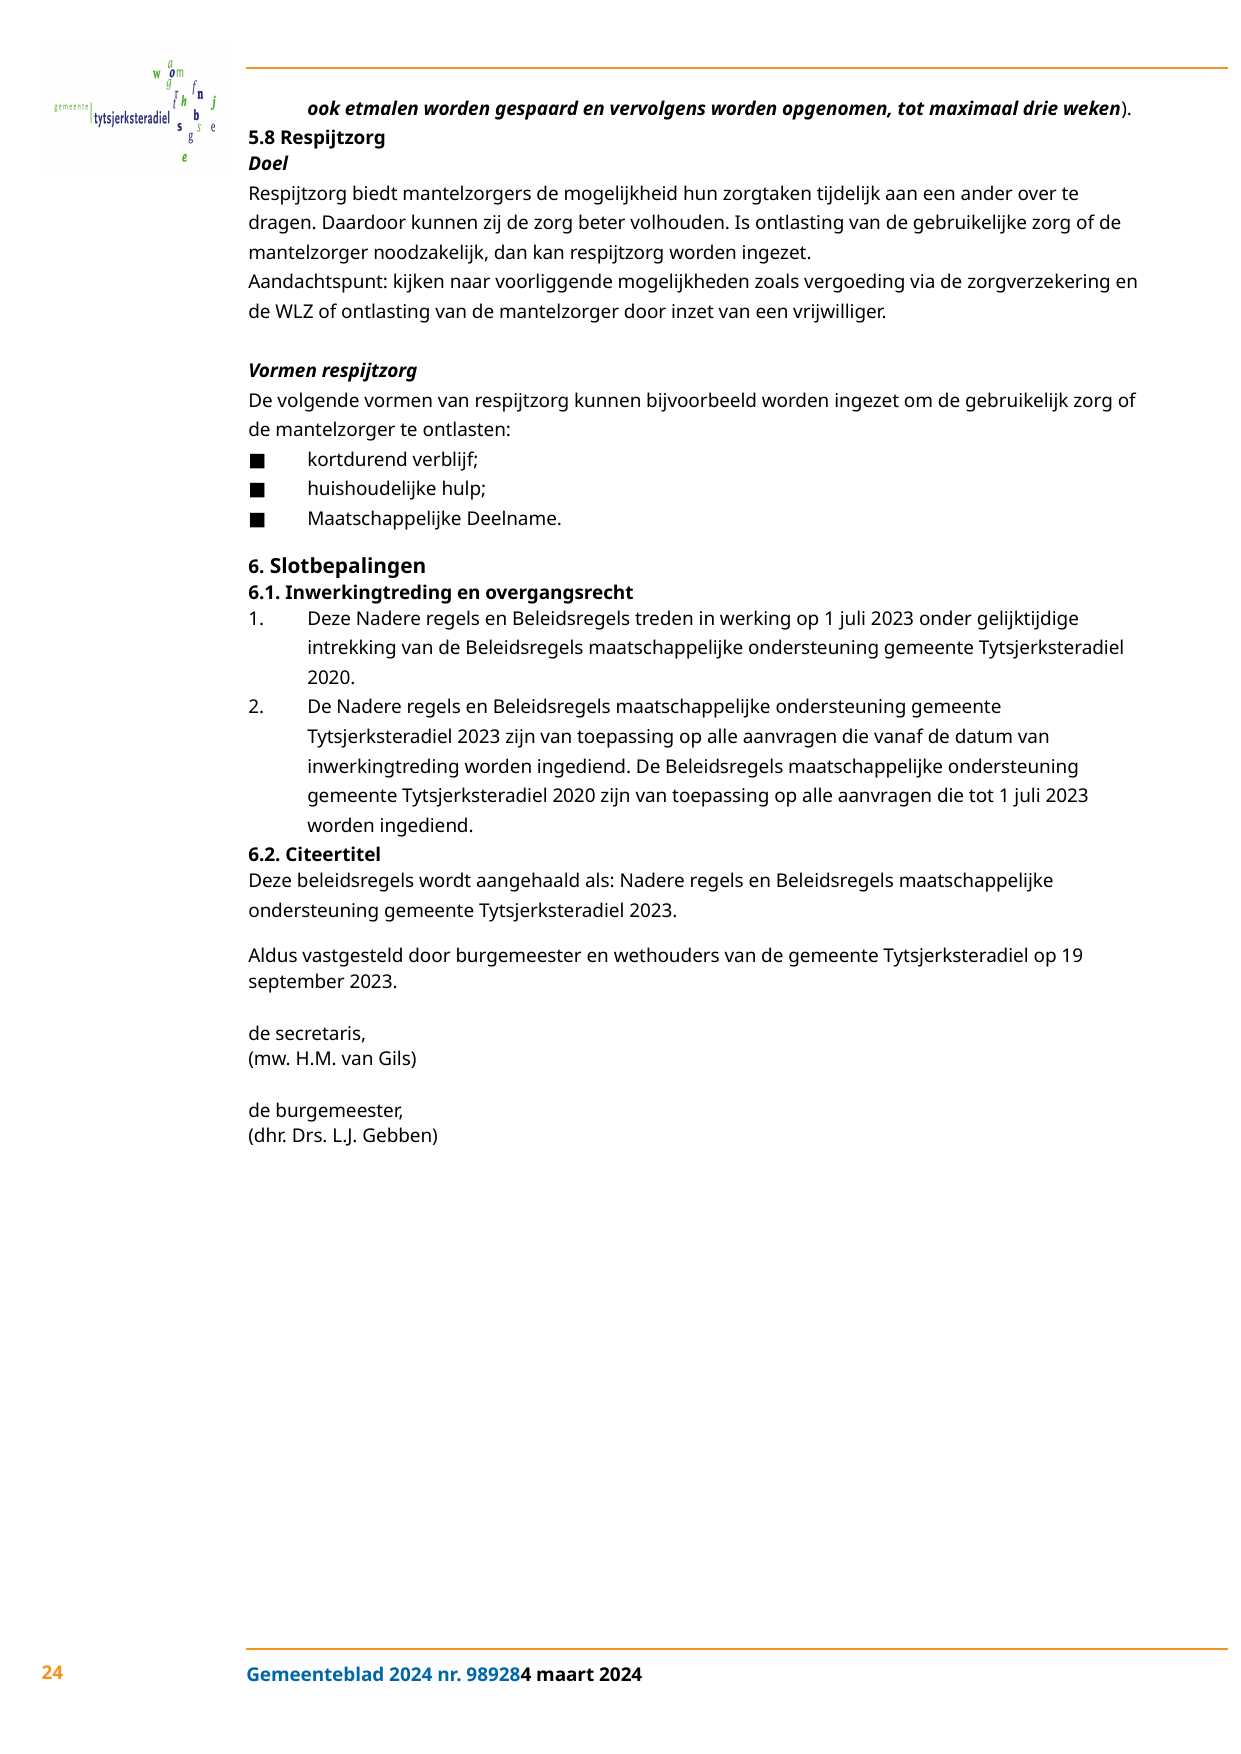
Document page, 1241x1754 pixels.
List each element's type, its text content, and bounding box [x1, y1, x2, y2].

text 5.8 Respijtzorg [248, 124, 1152, 150]
text Aldus vastgesteld door burgemeester en wethouders van de gemeente Tytsjerksteradiel op 19 september 2023. [248, 942, 1152, 994]
picture [41, 47, 231, 172]
text de secretaris, [248, 1020, 1152, 1045]
text (dhr. Drs. L.J. Gebben) [248, 1123, 1152, 1148]
text De volgende vormen van respijtzorg kunnen bijvoorbeeld worden ingezet om de gebruikelijk zorg of de mantelzorger te ontlasten: [248, 387, 1152, 442]
text Deze beleidsregels wordt aangehaald als: Nadere regels en Beleidsregels maatschappelijke ondersteuning gemeente Tytsjerksteradiel 2023. [248, 867, 1152, 923]
text 6. Slotbepalingen [248, 551, 1152, 579]
list Maatschappelijke Deelname. [248, 505, 1152, 531]
text Respijtzorg biedt mantelzorgers de mogelijkheid hun zorgtaken tijdelijk aan een ander over te dragen. Daardoor kunnen zij de zorg beter volhouden. Is ontlasting van de gebruikelijke zorg of de mantelzorger noodzakelijk, dan kan respijtzorg worden ingezet. [248, 180, 1152, 264]
list ook etmalen worden gespaard en vervolgens worden opgenomen, tot maximaal drie weken). [248, 95, 1152, 121]
text Vormen respijtzorg [248, 357, 1152, 383]
text Doel [248, 150, 1152, 176]
text 6.2. Citeertitel [248, 842, 1152, 867]
list De Nadere regels en Beleidsregels maatschappelijke ondersteuning gemeente Tytsjerksteradiel 2023 zijn van toepassing op alle aanvragen die vanaf de datum van inwerkingtreding worden ingediend. De Beleidsregels maatschappelijke ondersteuning gemeente Tytsjerksteradiel 2020 zijn van toepassing op alle aanvragen die tot 1 juli 2023 worden ingediend. [248, 694, 1152, 838]
text de burgemeester, [248, 1097, 1152, 1123]
list huishoudelijke hulp; [248, 476, 1152, 501]
list kortdurend verblijf; [248, 446, 1152, 472]
text Aandachtspunt: kijken naar voorliggende mogelijkheden zoals vergoeding via de zorgverzekering en de WLZ of ontlasting van de mantelzorger door inzet van een vrijwilliger. [248, 268, 1152, 324]
list Deze Nadere regels en Beleidsregels treden in werking op 1 juli 2023 onder gelijktijdige intrekking van de Beleidsregels maatschappelijke ondersteuning gemeente Tytsjerksteradiel 2020. [248, 605, 1152, 690]
text 6.1. Inwerkingtreding en overgangsrecht [248, 579, 1152, 605]
text (mw. H.M. van Gils) [248, 1045, 1152, 1071]
